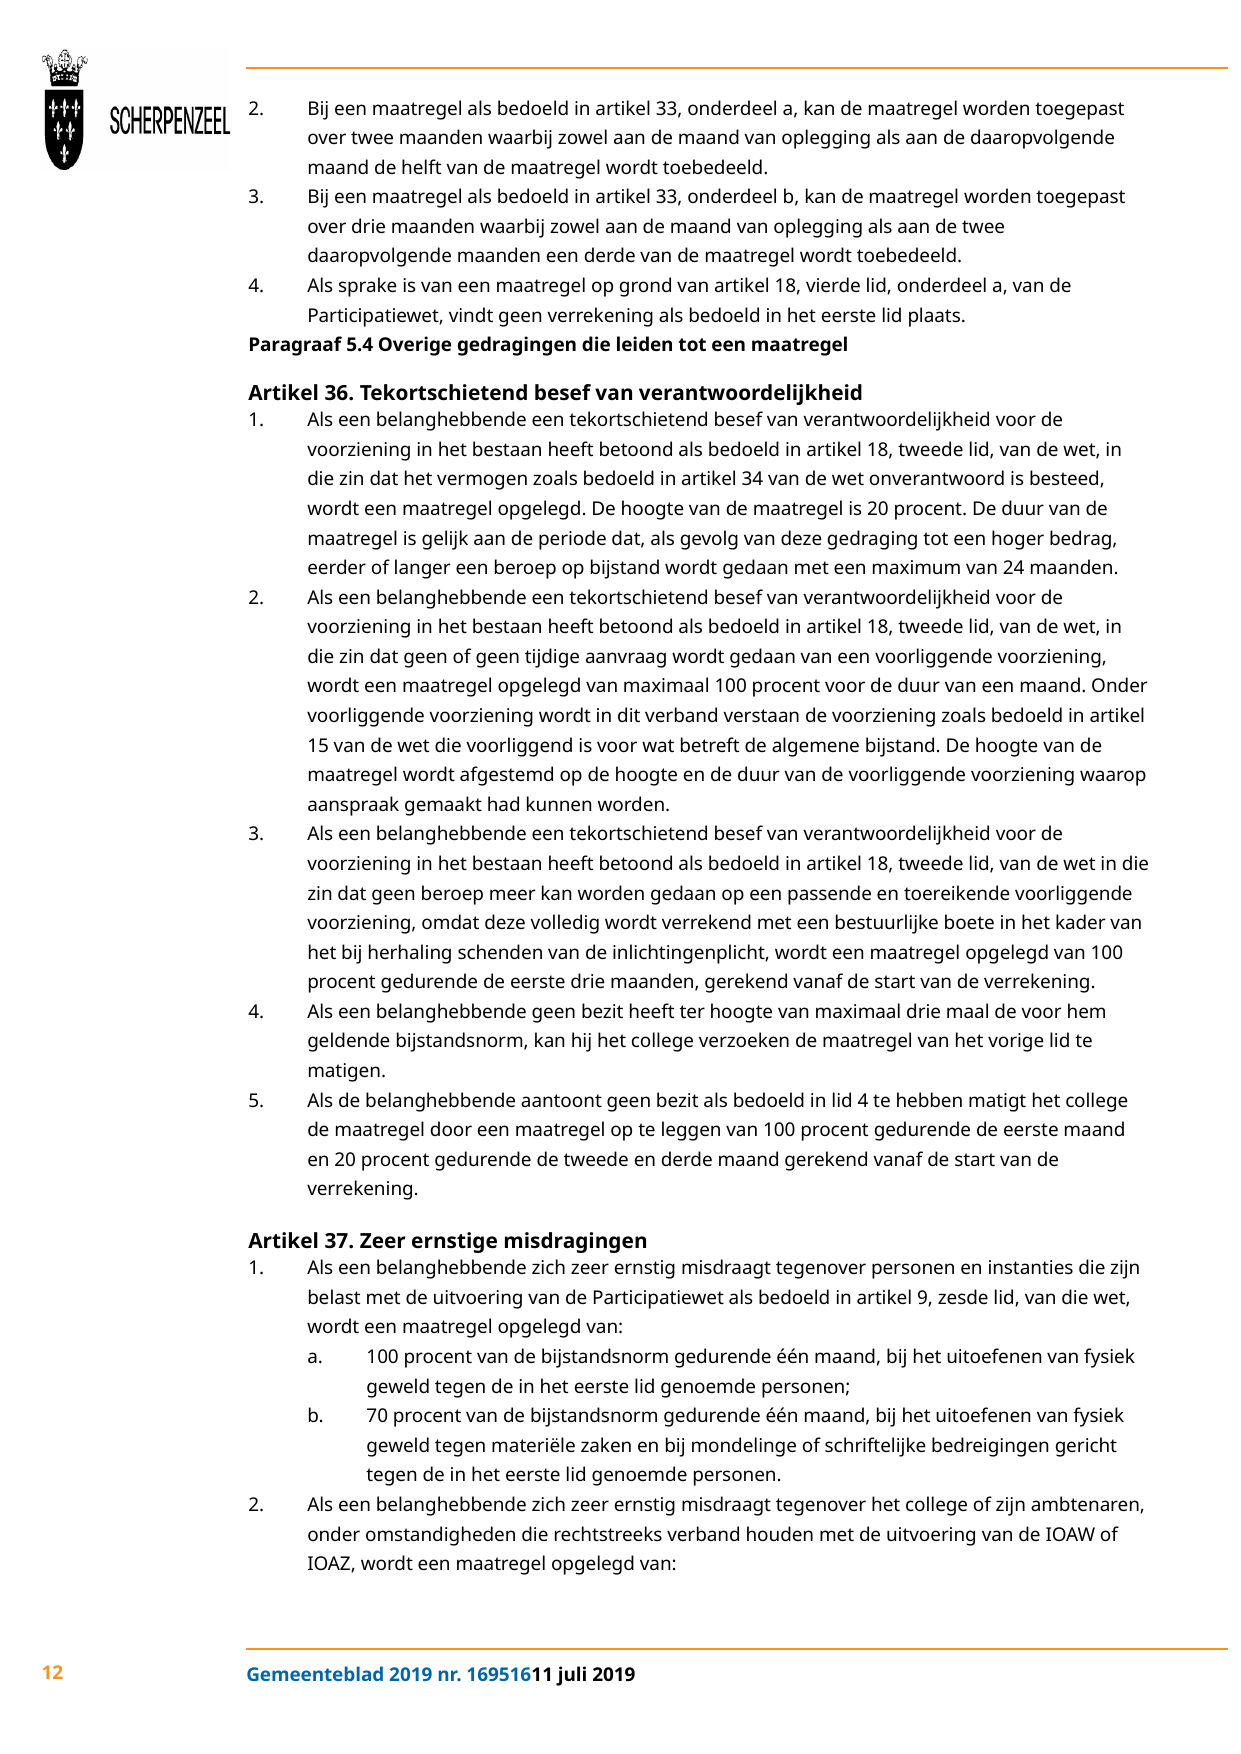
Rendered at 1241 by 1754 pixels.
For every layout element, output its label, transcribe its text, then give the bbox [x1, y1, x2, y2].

text Paragraaf 5.4 Overige gedragingen die leiden tot een maatregel [248, 331, 1152, 357]
list Bij een maatregel als bedoeld in artikel 33, onderdeel b, kan de maatregel worden toegepast over drie maanden waarbij zowel aan de maand van oplegging als aan de twee daaropvolgende maanden een derde van de maatregel wordt toebedeeld. [248, 183, 1152, 268]
list Als een belanghebbende geen bezit heeft ter hoogte van maximaal drie maal de voor hem geldende bijstandsnorm, kan hij het college verzoeken de maatregel van het vorige lid te matigen. [248, 998, 1152, 1083]
list 70 procent van de bijstandsnorm gedurende één maand, bij het uitoefenen van fysiek geweld tegen materiële zaken en bij mondelinge of schriftelijke bedreigingen gericht tegen de in het eerste lid genoemde personen. [307, 1402, 1152, 1487]
list Als een belanghebbende een tekortschietend besef van verantwoordelijkheid voor de voorziening in het bestaan heeft betoond als bedoeld in artikel 18, tweede lid, van de wet in die zin dat geen beroep meer kan worden gedaan op een passende en toereikende voorliggende voorziening, omdat deze volledig wordt verrekend met een bestuurlijke boete in het kader van het bij herhaling schenden van de inlichtingenplicht, wordt een maatregel opgelegd van 100 procent gedurende de eerste drie maanden, gerekend vanaf de start van de verrekening. [248, 821, 1152, 994]
list Als een belanghebbende zich zeer ernstig misdraagt tegenover het college of zijn ambtenaren, onder omstandigheden die rechtstreeks verband houden met de uitvoering van de IOAW of IOAZ, wordt een maatregel opgelegd van: [248, 1491, 1152, 1576]
list Als een belanghebbende een tekortschietend besef van verantwoordelijkheid voor de voorziening in het bestaan heeft betoond als bedoeld in artikel 18, tweede lid, van de wet, in die zin dat het vermogen zoals bedoeld in artikel 34 van de wet onverantwoord is besteed, wordt een maatregel opgelegd. De hoogte van de maatregel is 20 procent. De duur van de maatregel is gelijk aan de periode dat, als gevolg van deze gedraging tot een hoger bedrag, eerder of langer een beroep op bijstand wordt gedaan met een maximum van 24 maanden. [248, 406, 1152, 580]
list Als een belanghebbende zich zeer ernstig misdraagt tegenover personen en instanties die zijn belast met de uitvoering van de Participatiewet als bedoeld in artikel 9, zesde lid, van die wet, wordt een maatregel opgelegd van: [248, 1254, 1152, 1339]
text Artikel 36. Tekortschietend besef van verantwoordelijkheid [248, 378, 1152, 406]
list Bij een maatregel als bedoeld in artikel 33, onderdeel a, kan de maatregel worden toegepast over twee maanden waarbij zowel aan de maand van oplegging als aan de daaropvolgende maand de helft van de maatregel wordt toebedeeld. [248, 95, 1152, 180]
list 100 procent van de bijstandsnorm gedurende één maand, bij het uitoefenen van fysiek geweld tegen de in het eerste lid genoemde personen; [307, 1343, 1152, 1398]
picture [41, 47, 231, 172]
list Als sprake is van een maatregel op grond van artikel 18, vierde lid, onderdeel a, van de Participatiewet, vindt geen verrekening als bedoeld in het eerste lid plaats. [248, 272, 1152, 328]
text Artikel 37. Zeer ernstige misdragingen [248, 1226, 1152, 1254]
list Als de belanghebbende aantoont geen bezit als bedoeld in lid 4 te hebben matigt het college de maatregel door een maatregel op te leggen van 100 procent gedurende de eerste maand en 20 procent gedurende de tweede en derde maand gerekend vanaf de start van de verrekening. [248, 1087, 1152, 1201]
list Als een belanghebbende een tekortschietend besef van verantwoordelijkheid voor de voorziening in het bestaan heeft betoond als bedoeld in artikel 18, tweede lid, van de wet, in die zin dat geen of geen tijdige aanvraag wordt gedaan van een voorliggende voorziening, wordt een maatregel opgelegd van maximaal 100 procent voor de duur van een maand. Onder voorliggende voorziening wordt in dit verband verstaan de voorziening zoals bedoeld in artikel 15 van de wet die voorliggend is voor wat betreft de algemene bijstand. De hoogte van de maatregel wordt afgestemd op de hoogte en de duur van de voorliggende voorziening waarop aanspraak gemaakt had kunnen worden. [248, 584, 1152, 817]
